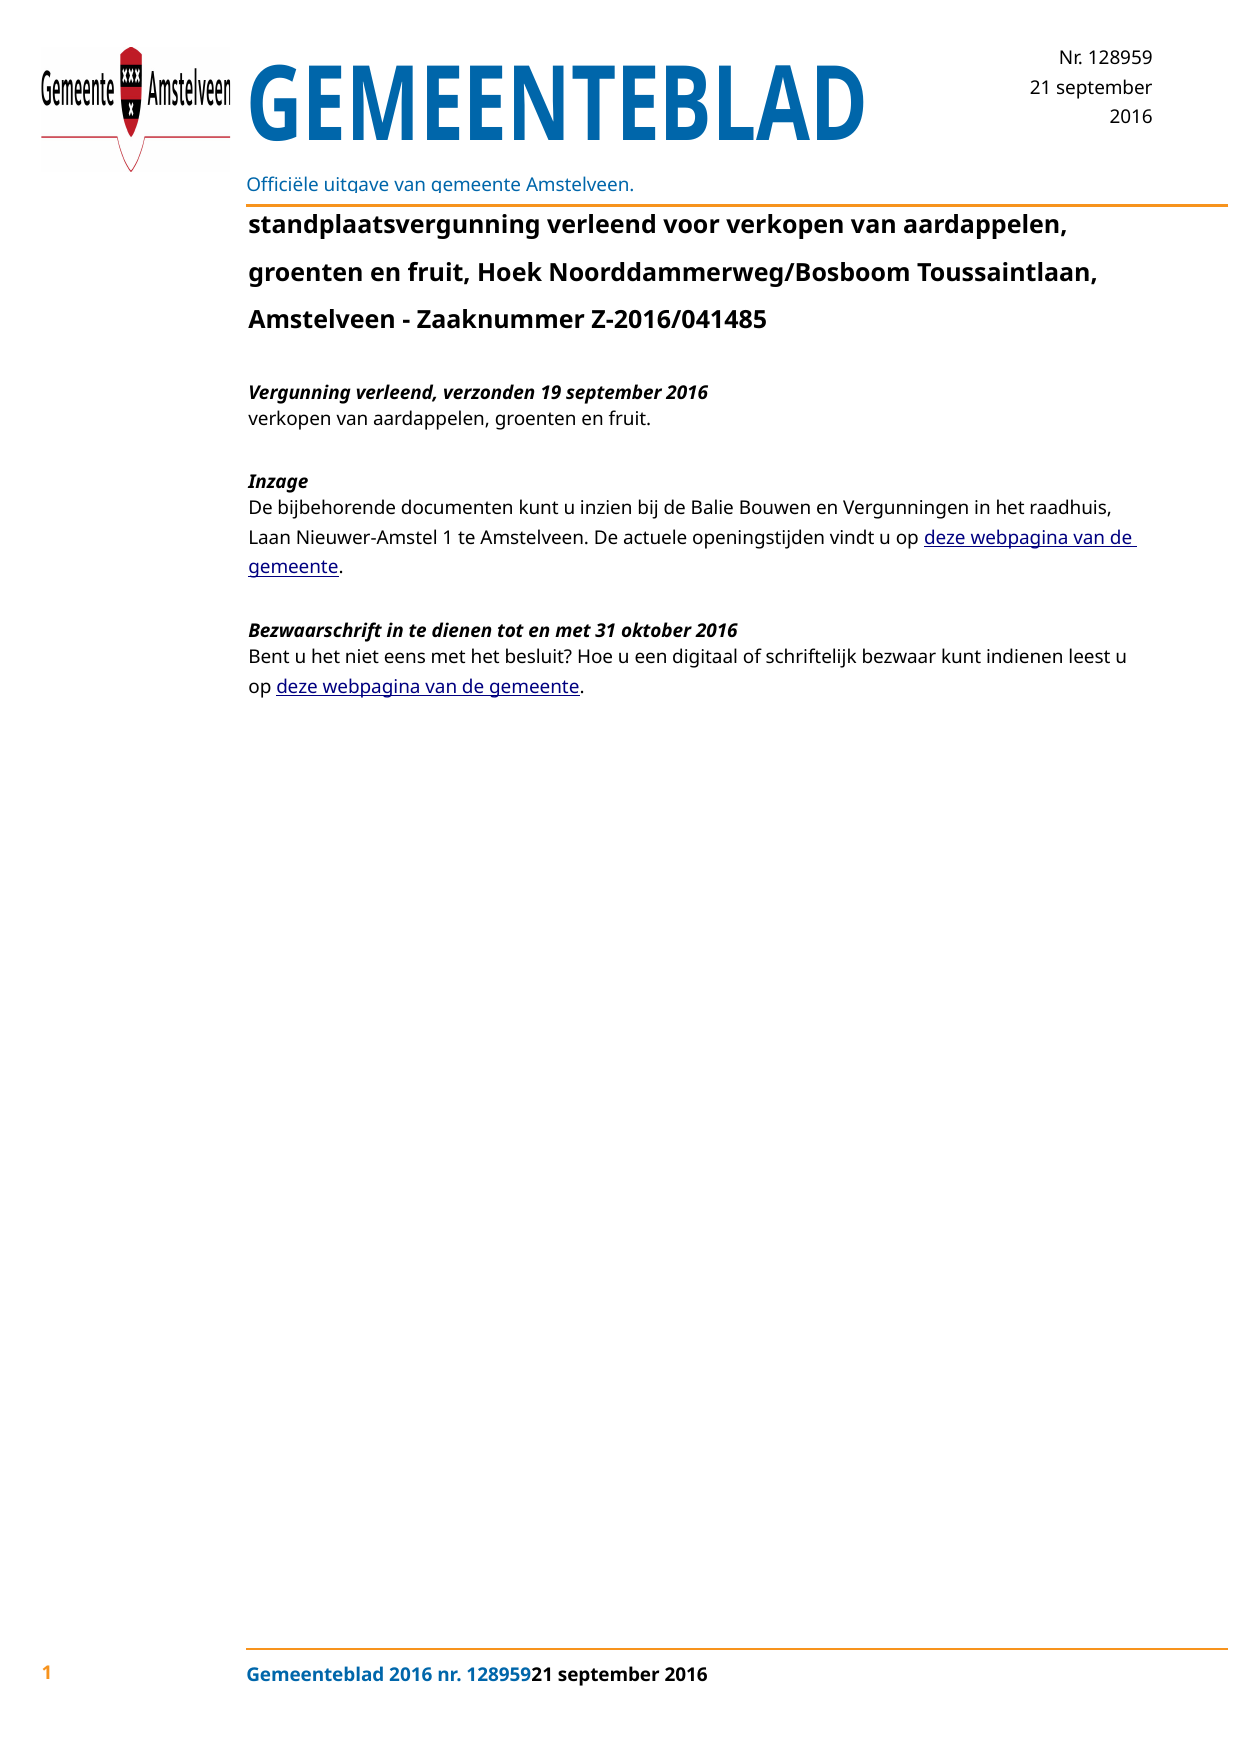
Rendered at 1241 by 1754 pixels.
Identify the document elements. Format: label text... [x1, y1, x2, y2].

text Inzage [248, 469, 1152, 494]
text Bezwaarschrift in te dienen tot en met 31 oktober 2016 [248, 618, 1152, 643]
text Vergunning verleend, verzonden 19 september 2016 [248, 379, 1152, 405]
picture [41, 47, 231, 172]
text verkopen van aardappelen, groenten en fruit. [248, 405, 1152, 431]
text Bent u het niet eens met het besluit? Hoe u een digitaal of schriftelijk bezwaar kunt indienen leest u op deze webpagina van de gemeente. [248, 643, 1152, 699]
text standplaatsvergunning verleend voor verkopen van aardappelen, groenten en fruit, Hoek Noorddammerweg/Bosboom Toussaintlaan, Amstelveen - Zaaknummer Z-2016/041485 [248, 207, 1152, 336]
text De bijbehorende documenten kunt u inzien bij de Balie Bouwen en Vergunningen in het raadhuis, Laan Nieuwer-Amstel 1 te Amstelveen. De actuele openingstijden vindt u op deze webpagina van de gemeente. [248, 494, 1152, 579]
